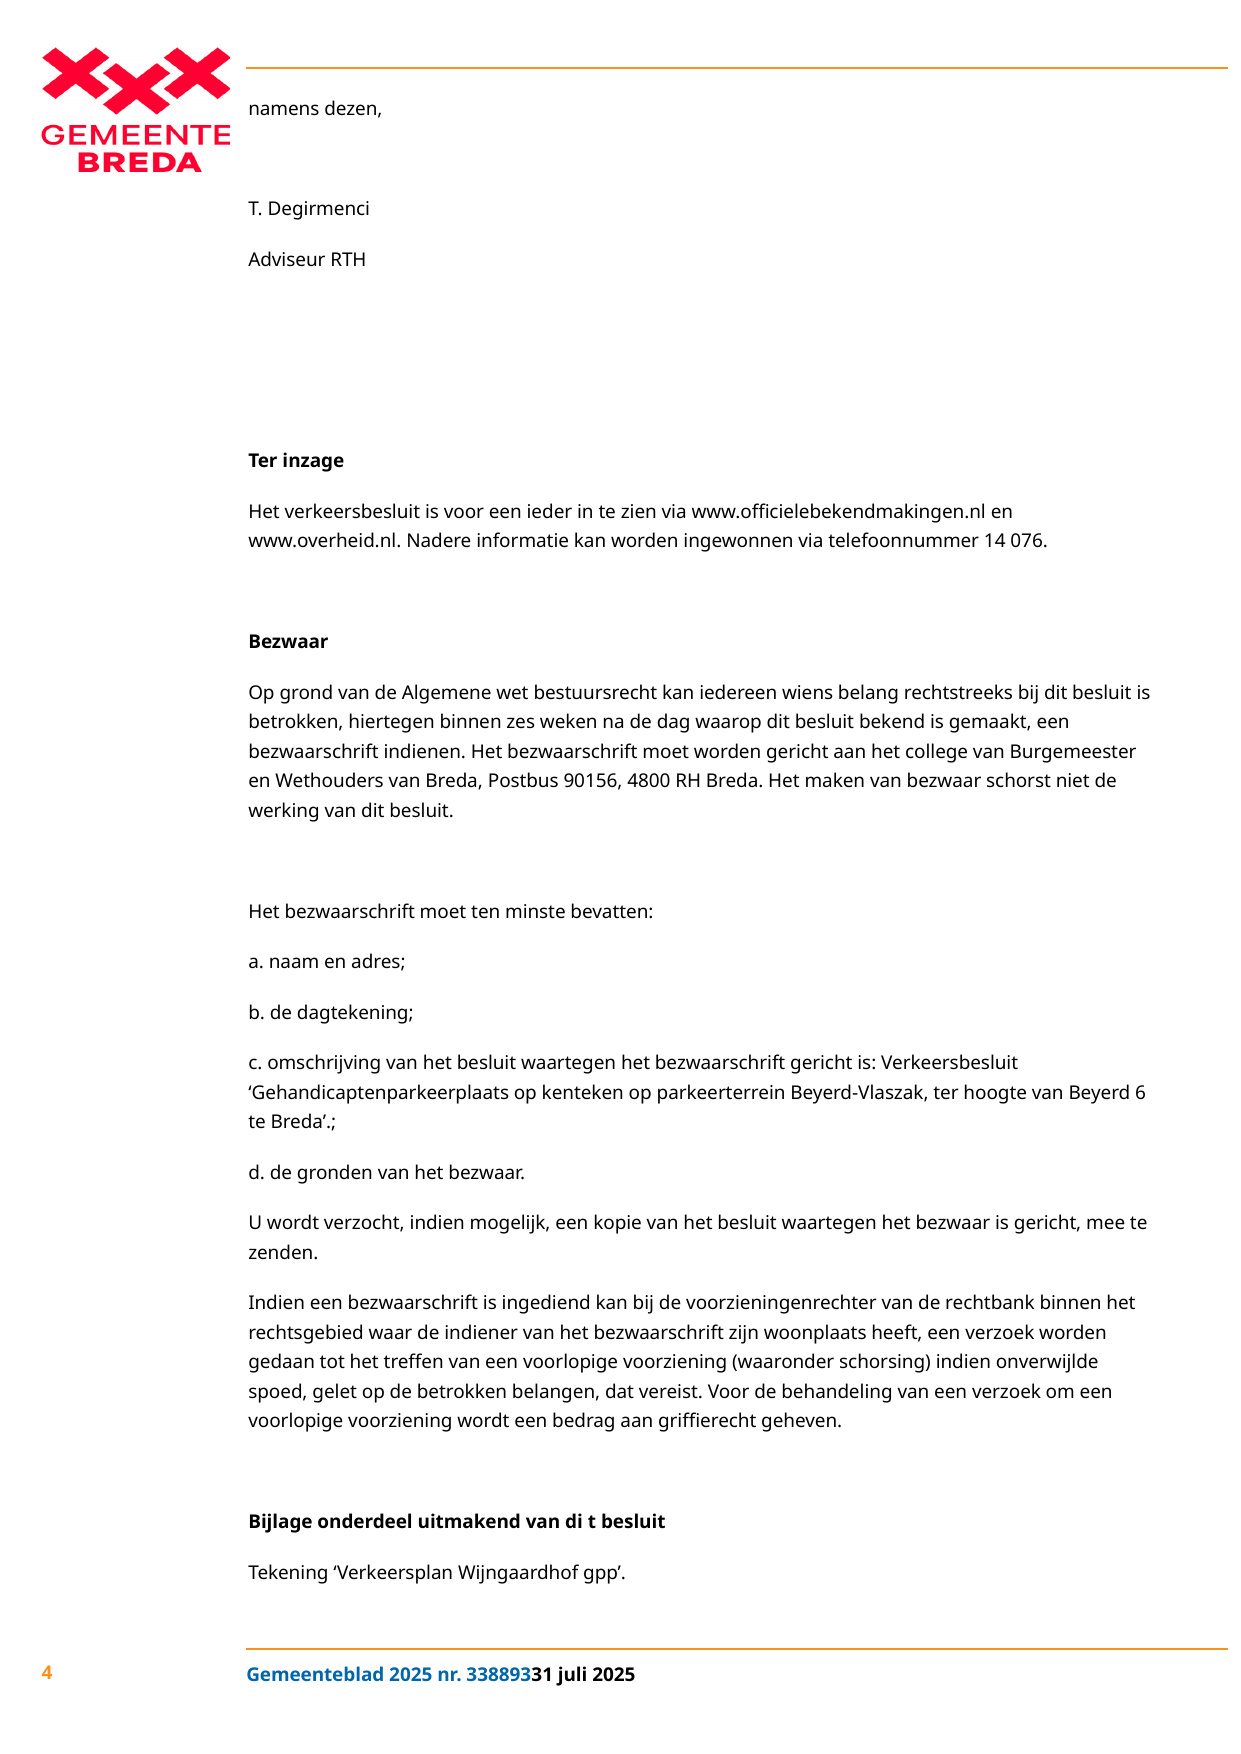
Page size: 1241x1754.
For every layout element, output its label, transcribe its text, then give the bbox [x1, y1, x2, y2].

picture [41, 47, 231, 172]
text d. de gronden van het bezwaar. [248, 1159, 1152, 1185]
text Het verkeersbesluit is voor een ieder in te zien via www.officielebekendmakingen.nl en www.overheid.nl. Nadere informatie kan worden ingewonnen via telefoonnummer 14 076. [248, 498, 1152, 553]
text U wordt verzocht, indien mogelijk, een kopie van het besluit waartegen het bezwaar is gericht, mee te zenden. [248, 1209, 1152, 1265]
text Op grond van de Algemene wet bestuursrecht kan iedereen wiens belang rechtstreeks bij dit besluit is betrokken, hiertegen binnen zes weken na de dag waarop dit besluit bekend is gemaakt, een bezwaarschrift indienen. Het bezwaarschrift moet worden gericht aan het college van Burgemeester en Wethouders van Breda, Postbus 90156, 4800 RH Breda. Het maken van bezwaar schorst niet de werking van dit besluit. [248, 679, 1152, 823]
text b. de dagtekening; [248, 999, 1152, 1025]
text c. omschrijving van het besluit waartegen het bezwaarschrift gericht is: Verkeersbesluit ‘Gehandicaptenparkeerplaats op kenteken op parkeerterrein Beyerd-Vlaszak, ter hoogte van Beyerd 6 te Breda’.; [248, 1049, 1152, 1134]
text namens dezen, [248, 95, 1152, 121]
text Bijlage onderdeel uitmakend van di t besluit [248, 1508, 1152, 1534]
text T. Degirmenci [248, 196, 1152, 221]
text Bezwaar [248, 628, 1152, 654]
text Indien een bezwaarschrift is ingediend kan bij de voorzieningenrechter van de rechtbank binnen het rechtsgebied waar de indiener van het bezwaarschrift zijn woonplaats heeft, een verzoek worden gedaan tot het treffen van een voorlopige voorziening (waaronder schorsing) indien onverwijlde spoed, gelet op de betrokken belangen, dat vereist. Voor de behandeling van een verzoek om een voorlopige voorziening wordt een bedrag aan griffierecht geheven. [248, 1289, 1152, 1433]
text Het bezwaarschrift moet ten minste bevatten: [248, 898, 1152, 924]
text Ter inzage [248, 448, 1152, 473]
text Adviseur RTH [248, 246, 1152, 272]
text a. naam en adres; [248, 948, 1152, 974]
text Tekening ‘Verkeersplan Wijngaardhof gpp’. [248, 1559, 1152, 1585]
